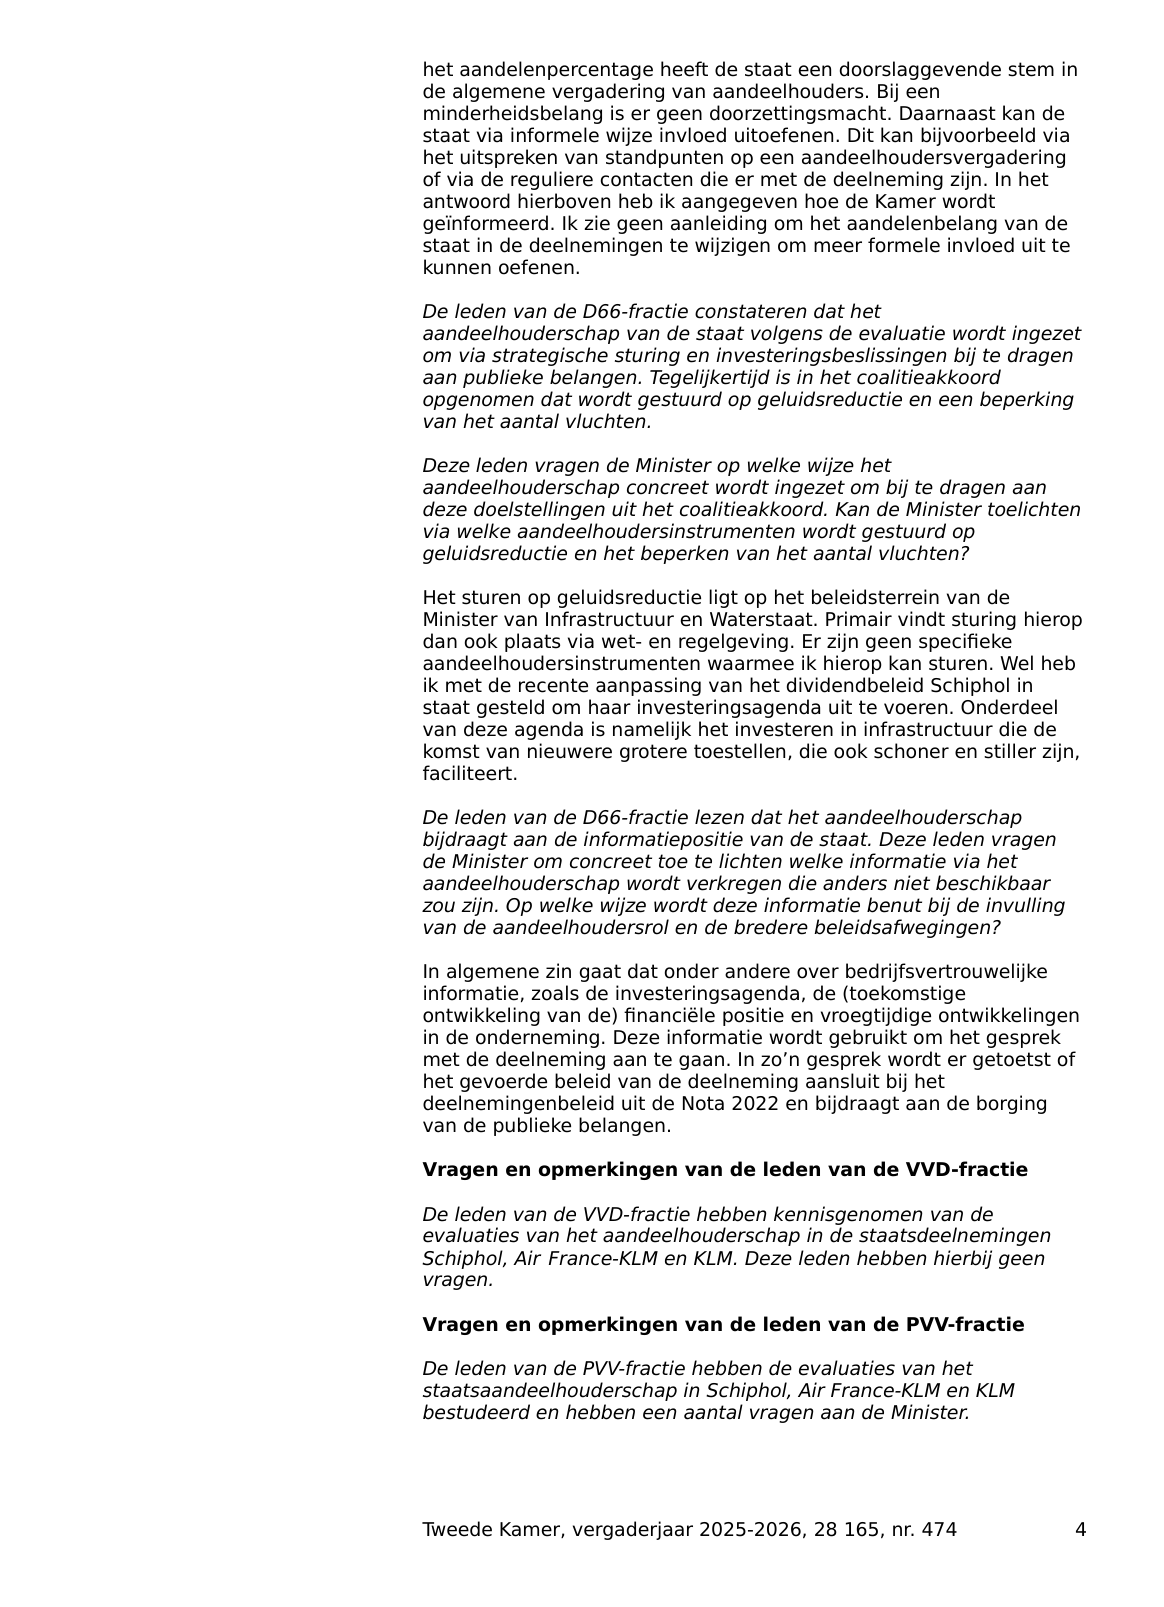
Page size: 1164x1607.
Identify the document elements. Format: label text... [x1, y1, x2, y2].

text De leden van de VVD-fractie hebben kennisgenomen van de evaluaties van het aandeelhouderschap in de staatsdeelnemingen Schiphol, Air France-KLM en KLM. Deze leden hebben hierbij geen vragen. [422, 1203, 1087, 1291]
text In algemene zin gaat dat onder andere over bedrijfsvertrouwelijke informatie, zoals de investeringsagenda, de (toekomstige ontwikkeling van de) financiële positie en vroegtijdige ontwikkelingen in de onderneming. Deze informatie wordt gebruikt om het gesprek met de deelneming aan te gaan. In zo’n gesprek wordt er getoetst of het gevoerde beleid van de deelneming aansluit bij het deelnemingenbeleid uit de Nota 2022 en bijdraagt aan de borging van de publieke belangen. [422, 961, 1087, 1137]
subtitle Vragen en opmerkingen van de leden van de PVV-fractie [422, 1313, 1087, 1336]
text het aandelenpercentage heeft de staat een doorslaggevende stem in de algemene vergadering van aandeelhouders. Bij een minderheidsbelang is er geen doorzettingsmacht. Daarnaast kan de staat via informele wijze invloed uitoefenen. Dit kan bijvoorbeeld via het uitspreken van standpunten op een aandeelhoudersvergadering of via de reguliere contacten die er met de deelneming zijn. In het antwoord hierboven heb ik aangegeven hoe de Kamer wordt geïnformeerd. Ik zie geen aanleiding om het aandelenbelang van de staat in de deelnemingen te wijzigen om meer formele invloed uit te kunnen oefenen. [422, 59, 1087, 279]
text De leden van de D66-fractie lezen dat het aandeelhouderschap bijdraagt aan de informatiepositie van de staat. Deze leden vragen de Minister om concreet toe te lichten welke informatie via het aandeelhouderschap wordt verkregen die anders niet beschikbaar zou zijn. Op welke wijze wordt deze informatie benut bij de invulling van de aandeelhoudersrol en de bredere beleidsafwegingen? [422, 807, 1087, 939]
text Deze leden vragen de Minister op welke wijze het aandeelhouderschap concreet wordt ingezet om bij te dragen aan deze doelstellingen uit het coalitieakkoord. Kan de Minister toelichten via welke aandeelhoudersinstrumenten wordt gestuurd op geluidsreductie en het beperken van het aantal vluchten? [422, 455, 1087, 565]
text De leden van de D66-fractie constateren dat het aandeelhouderschap van de staat volgens de evaluatie wordt ingezet om via strategische sturing en investeringsbeslissingen bij te dragen aan publieke belangen. Tegelijkertijd is in het coalitieakkoord opgenomen dat wordt gestuurd op geluidsreductie en een beperking van het aantal vluchten. [422, 301, 1087, 433]
subtitle Vragen en opmerkingen van de leden van de VVD-fractie [422, 1159, 1087, 1181]
text Het sturen op geluidsreductie ligt op het beleidsterrein van de Minister van Infrastructuur en Waterstaat. Primair vindt sturing hierop dan ook plaats via wet- en regelgeving. Er zijn geen specifieke aandeelhoudersinstrumenten waarmee ik hierop kan sturen. Wel heb ik met de recente aanpassing van het dividendbeleid Schiphol in staat gesteld om haar investeringsagenda uit te voeren. Onderdeel van deze agenda is namelijk het investeren in infrastructuur die de komst van nieuwere grotere toestellen, die ook schoner en stiller zijn, faciliteert. [422, 587, 1087, 785]
text De leden van de PVV-fractie hebben de evaluaties van het staatsaandeelhouderschap in Schiphol, Air France-KLM en KLM bestudeerd en hebben een aantal vragen aan de Minister. [422, 1358, 1087, 1424]
